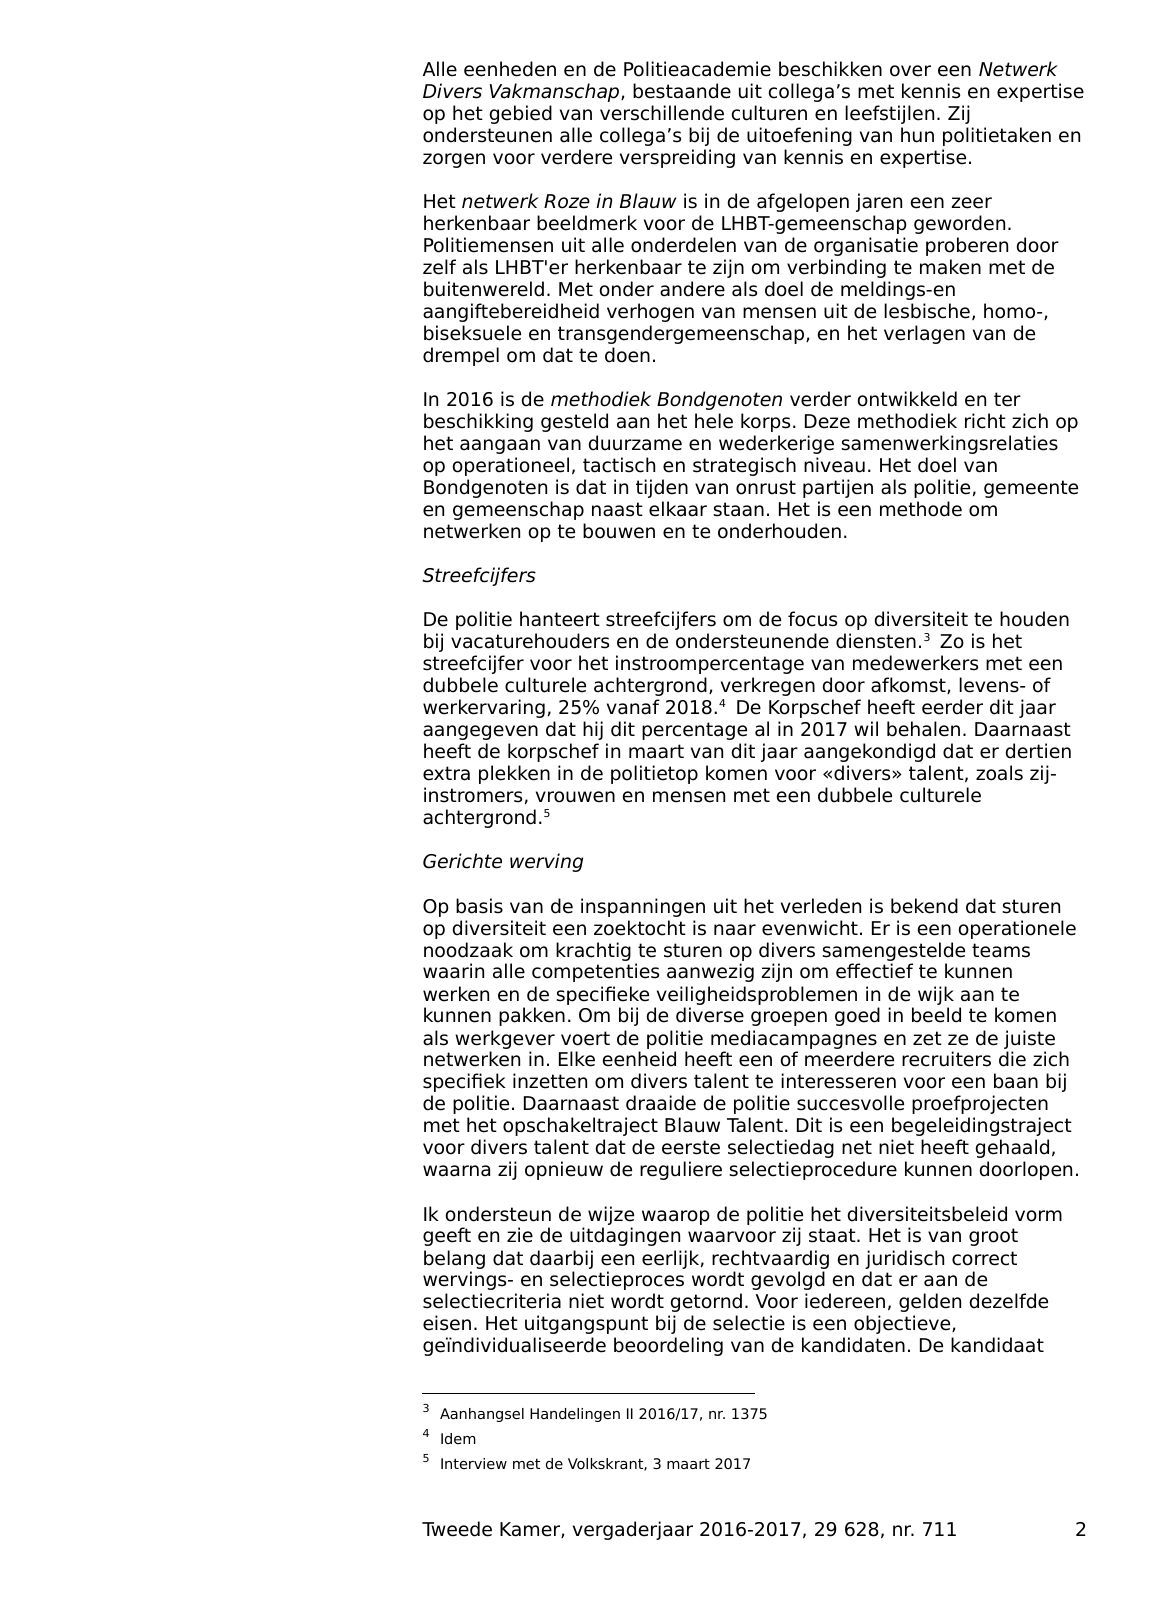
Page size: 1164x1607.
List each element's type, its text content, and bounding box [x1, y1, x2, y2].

text De politie hanteert streefcijfers om de focus op diversiteit te houden bij vacaturehouders en de ondersteunende diensten. Zo is het streefcijfer voor het instroompercentage van medewerkers met een dubbele culturele achtergrond, verkregen door afkomst, levens- of werkervaring, 25% vanaf 2018. De Korpschef heeft eerder dit jaar aangegeven dat hij dit percentage al in 2017 wil behalen. Daarnaast heeft de korpschef in maart van dit jaar aangekondigd dat er dertien extra plekken in de politietop komen voor «divers» talent, zoals zij-instromers, vrouwen en mensen met een dubbele culturele achtergrond. [422, 609, 1087, 829]
text Ik ondersteun de wijze waarop de politie het diversiteitsbeleid vorm geeft en zie de uitdagingen waarvoor zij staat. Het is van groot belang dat daarbij een eerlijk, rechtvaardig en juridisch correct wervings- en selectieproces wordt gevolgd en dat er aan de selectiecriteria niet wordt getornd. Voor iedereen, gelden dezelfde eisen. Het uitgangspunt bij de selectie is een objectieve, geïndividualiseerde beoordeling van de kandidaten. De kandidaat [422, 1203, 1087, 1357]
text Interview met de Volkskrant, 3 maart 2017 [422, 1452, 1087, 1474]
text Alle eenheden en de Politieacademie beschikken over een Netwerk Divers Vakmanschap, bestaande uit collega’s met kennis en expertise op het gebied van verschillende culturen en leefstijlen. Zij ondersteunen alle collega’s bij de uitoefening van hun politietaken en zorgen voor verdere verspreiding van kennis en expertise. [422, 59, 1087, 169]
subtitle Gerichte werving [422, 851, 1087, 873]
text In 2016 is de methodiek Bondgenoten verder ontwikkeld en ter beschikking gesteld aan het hele korps. Deze methodiek richt zich op het aangaan van duurzame en wederkerige samenwerkingsrelaties op operationeel, tactisch en strategisch niveau. Het doel van Bondgenoten is dat in tijden van onrust partijen als politie, gemeente en gemeenschap naast elkaar staan. Het is een methode om netwerken op te bouwen en te onderhouden. [422, 389, 1087, 543]
text Het netwerk Roze in Blauw is in de afgelopen jaren een zeer herkenbaar beeldmerk voor de LHBT-gemeenschap geworden. Politiemensen uit alle onderdelen van de organisatie proberen door zelf als LHBT'er herkenbaar te zijn om verbinding te maken met de buitenwereld. Met onder andere als doel de meldings-en aangiftebereidheid verhogen van mensen uit de lesbische, homo-, biseksuele en transgendergemeenschap, en het verlagen van de drempel om dat te doen. [422, 191, 1087, 367]
text Op basis van de inspanningen uit het verleden is bekend dat sturen op diversiteit een zoektocht is naar evenwicht. Er is een operationele noodzaak om krachtig te sturen op divers samengestelde teams waarin alle competenties aanwezig zijn om effectief te kunnen werken en de specifieke veiligheidsproblemen in de wijk aan te kunnen pakken. Om bij de diverse groepen goed in beeld te komen als werkgever voert de politie mediacampagnes en zet ze de juiste netwerken in. Elke eenheid heeft een of meerdere recruiters die zich specifiek inzetten om divers talent te interesseren voor een baan bij de politie. Daarnaast draaide de politie succesvolle proefprojecten met het opschakeltraject Blauw Talent. Dit is een begeleidingstraject voor divers talent dat de eerste selectiedag net niet heeft gehaald, waarna zij opnieuw de reguliere selectieprocedure kunnen doorlopen. [422, 896, 1087, 1181]
text Idem [422, 1427, 1087, 1449]
subtitle Streefcijfers [422, 565, 1087, 587]
text Aanhangsel Handelingen II 2016/17, nr. 1375 [422, 1402, 1087, 1424]
